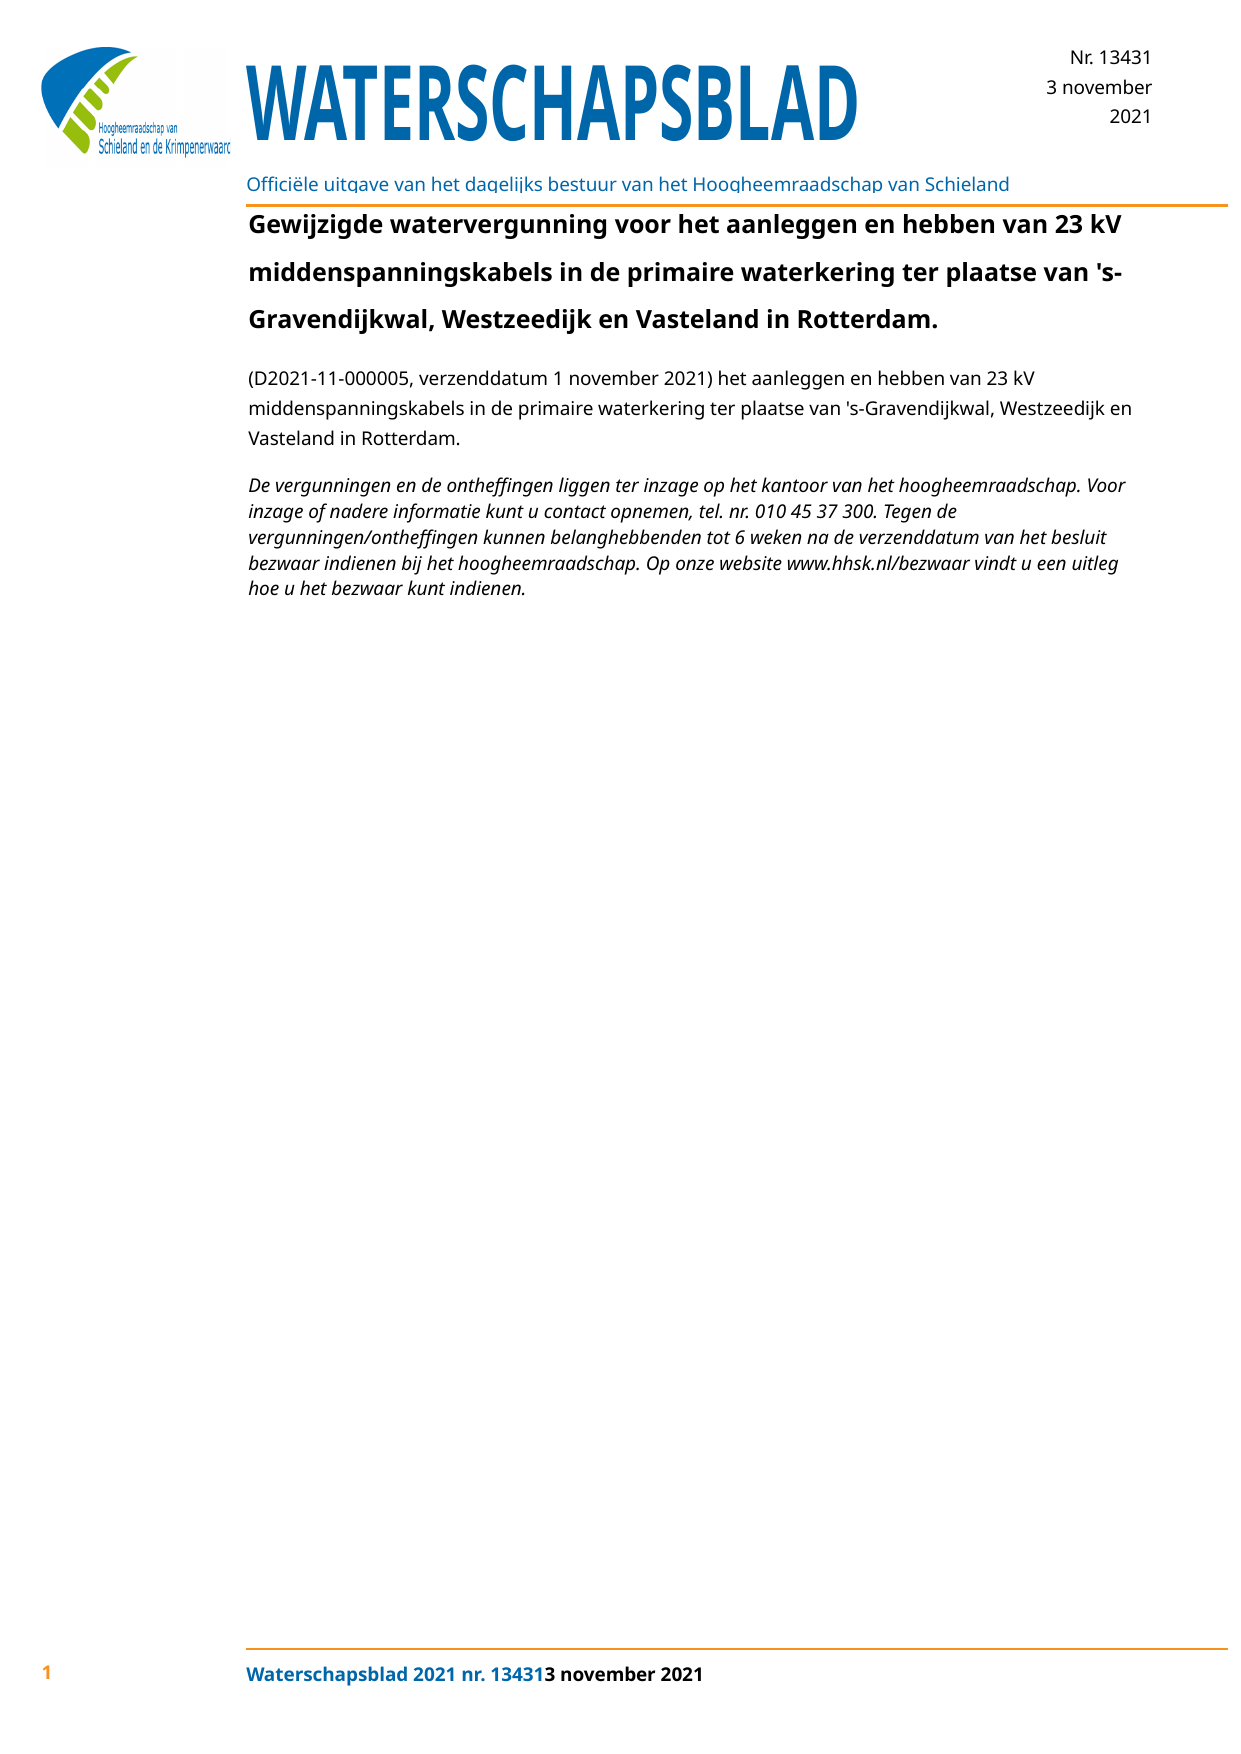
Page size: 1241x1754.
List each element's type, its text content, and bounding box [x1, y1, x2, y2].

text (D2021-11-000005, verzenddatum 1 november 2021) het aanleggen en hebben van 23 kV middenspanningskabels in de primaire waterkering ter plaatse van 's-Gravendijkwal, Westzeedijk en Vasteland in Rotterdam. [248, 366, 1152, 450]
text Gewijzigde watervergunning voor het aanleggen en hebben van 23 kV middenspanningskabels in de primaire waterkering ter plaatse van 's-Gravendijkwal, Westzeedijk en Vasteland in Rotterdam. [248, 207, 1152, 336]
text De vergunningen en de ontheffingen liggen ter inzage op het kantoor van het hoogheemraadschap. Voor inzage of nadere informatie kunt u contact opnemen, tel. nr. 010 45 37 300. Tegen de vergunningen/ontheffingen kunnen belanghebbenden tot 6 weken na de verzenddatum van het besluit bezwaar indienen bij het hoogheemraadschap. Op onze website www.hhsk.nl/bezwaar vindt u een uitleg hoe u het bezwaar kunt indienen. [248, 472, 1152, 601]
picture [41, 47, 231, 172]
